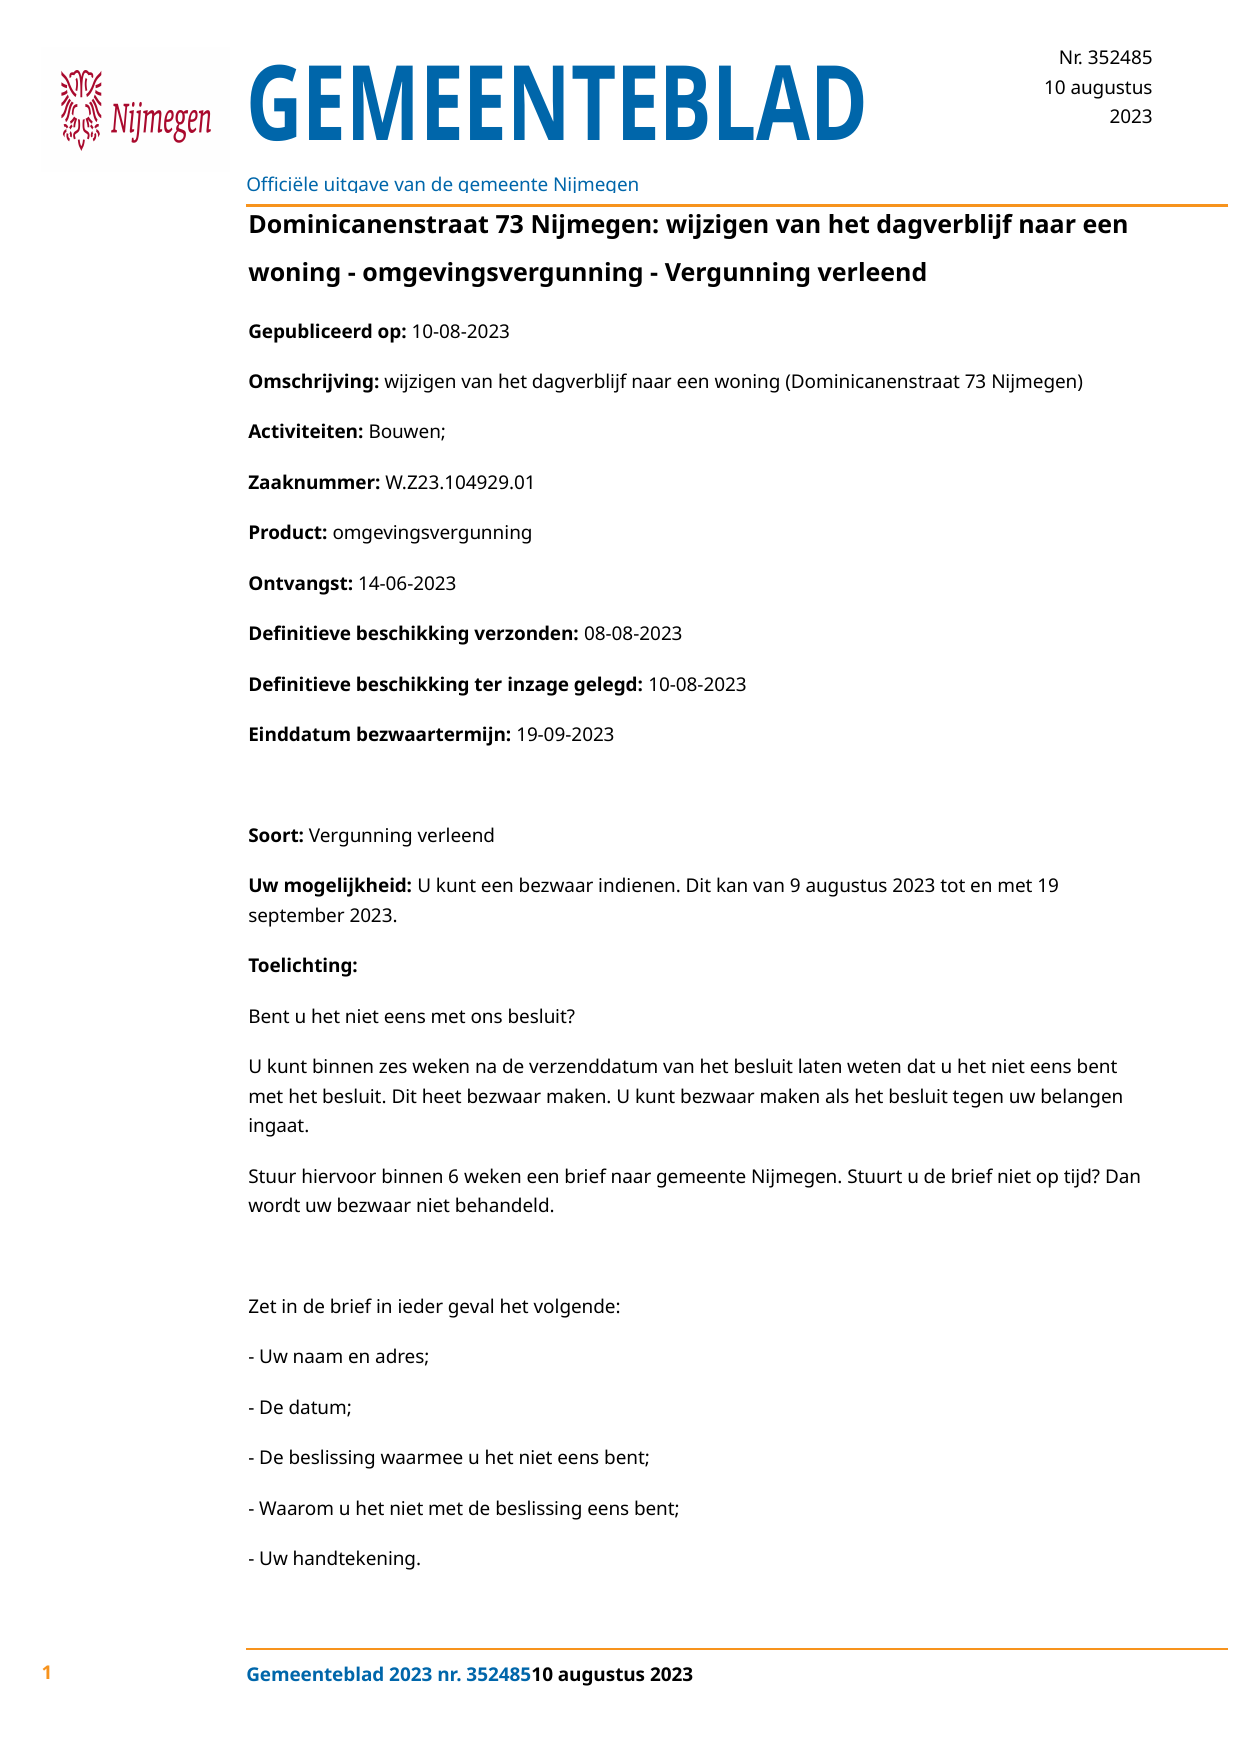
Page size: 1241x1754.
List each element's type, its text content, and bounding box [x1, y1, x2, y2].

text Dominicanenstraat 73 Nijmegen: wijzigen van het dagverblijf naar een woning - omgevingsvergunning - Vergunning verleend [248, 207, 1152, 288]
text Toelichting: [248, 952, 1152, 978]
text - Uw handtekening. [248, 1545, 1152, 1571]
text Uw mogelijkheid: U kunt een bezwaar indienen. Dit kan van 9 augustus 2023 tot en met 19 september 2023. [248, 872, 1152, 928]
picture [41, 47, 231, 172]
text Omschrijving: wijzigen van het dagverblijf naar een woning (Dominicanenstraat 73 Nijmegen) [248, 368, 1152, 394]
text - Uw naam en adres; [248, 1344, 1152, 1369]
text Zaaknummer: W.Z23.104929.01 [248, 469, 1152, 495]
text Soort: Vergunning verleend [248, 822, 1152, 848]
text - Waarom u het niet met de beslissing eens bent; [248, 1495, 1152, 1521]
text Definitieve beschikking verzonden: 08-08-2023 [248, 620, 1152, 646]
text Stuur hiervoor binnen 6 weken een brief naar gemeente Nijmegen. Stuurt u de brief niet op tijd? Dan wordt uw bezwaar niet behandeld. [248, 1163, 1152, 1218]
text Ontvangst: 14-06-2023 [248, 570, 1152, 596]
text Definitieve beschikking ter inzage gelegd: 10-08-2023 [248, 671, 1152, 697]
text Activiteiten: Bouwen; [248, 419, 1152, 444]
text U kunt binnen zes weken na de verzenddatum van het besluit laten weten dat u het niet eens bent met het besluit. Dit heet bezwaar maken. U kunt bezwaar maken als het besluit tegen uw belangen ingaat. [248, 1053, 1152, 1138]
text Gepubliceerd op: 10-08-2023 [248, 318, 1152, 344]
text - De beslissing waarmee u het niet eens bent; [248, 1444, 1152, 1470]
text Bent u het niet eens met ons besluit? [248, 1003, 1152, 1029]
text Einddatum bezwaartermijn: 19-09-2023 [248, 721, 1152, 747]
text Zet in de brief in ieder geval het volgende: [248, 1293, 1152, 1319]
text Product: omgevingsvergunning [248, 519, 1152, 545]
text - De datum; [248, 1394, 1152, 1420]
